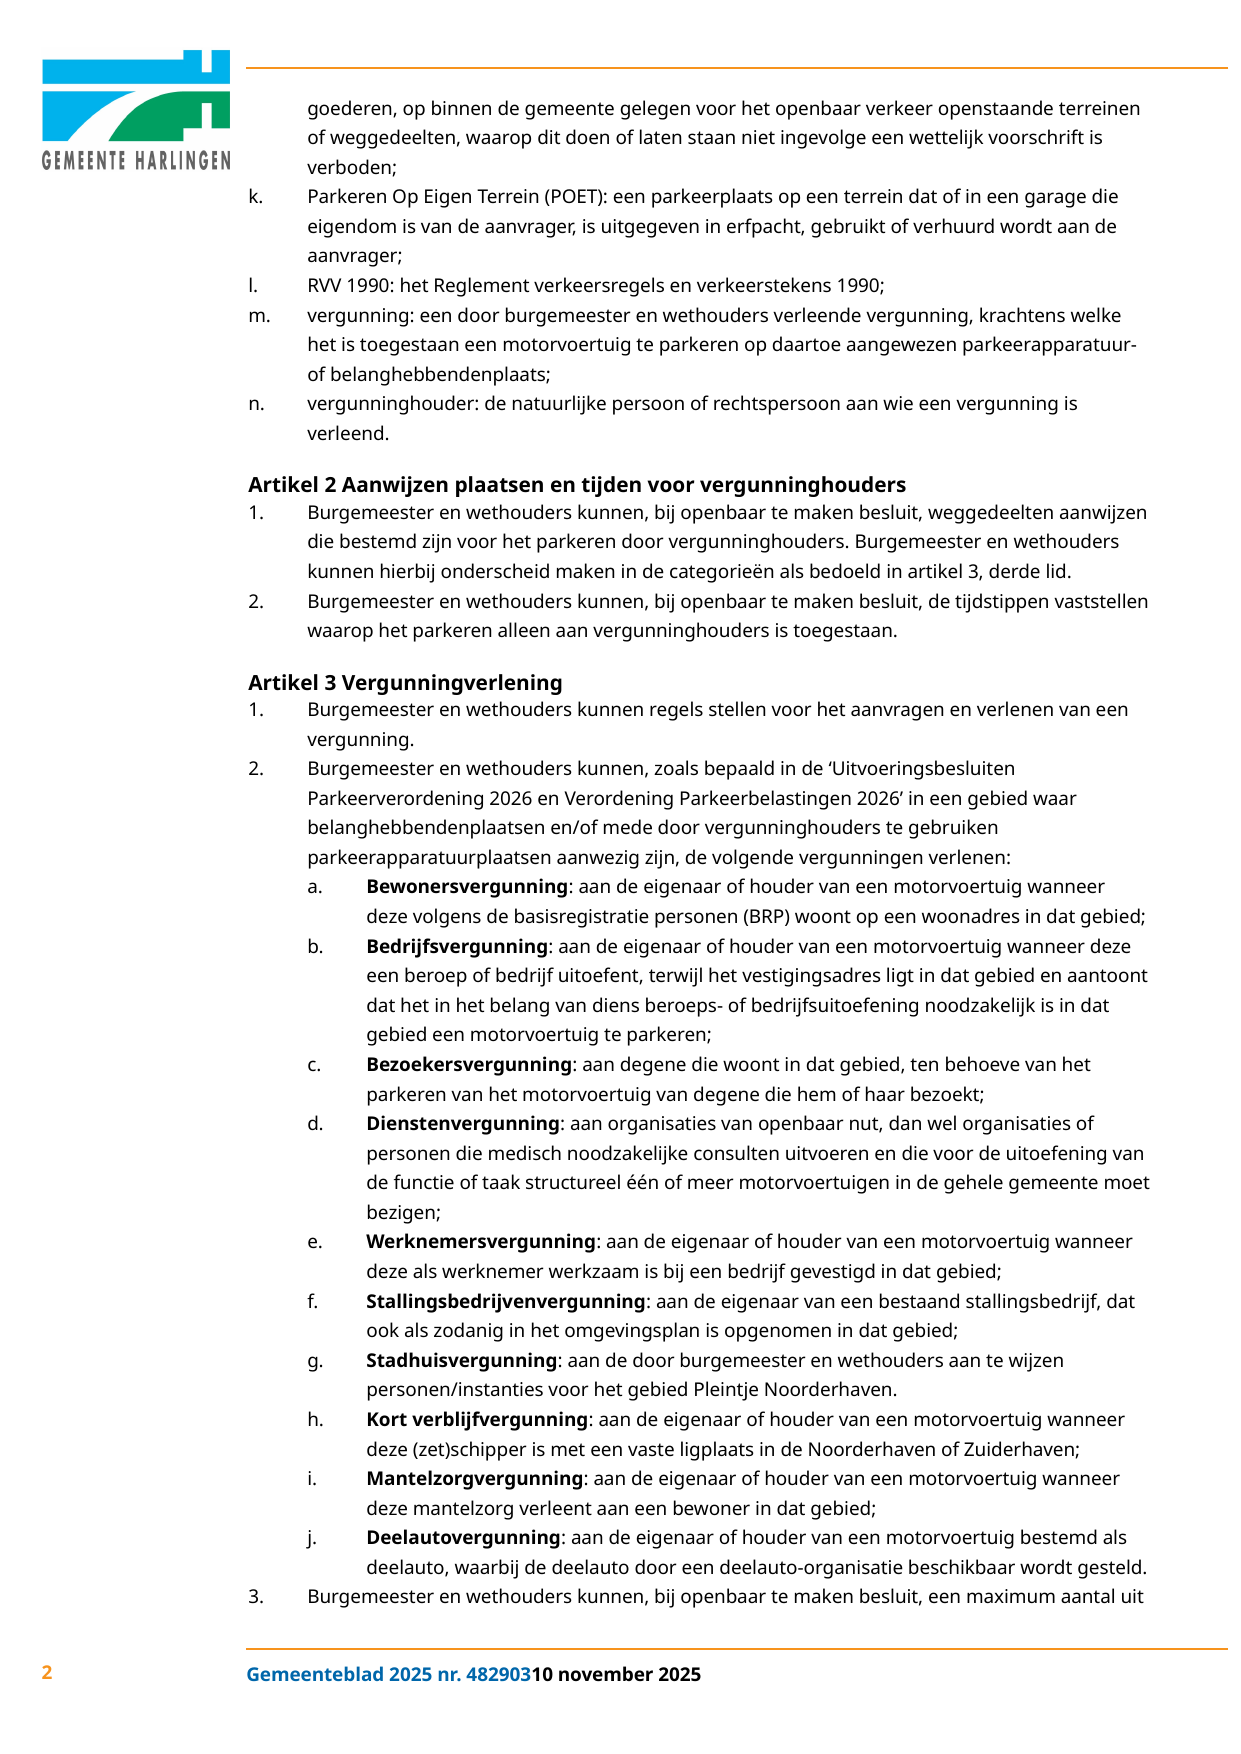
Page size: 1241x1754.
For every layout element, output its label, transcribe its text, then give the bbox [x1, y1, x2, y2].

text Artikel 2 Aanwijzen plaatsen en tijden voor vergunninghouders [248, 471, 1152, 499]
list Bewonersvergunning: aan de eigenaar of houder van een motorvoertuig wanneer deze volgens de basisregistratie personen (BRP) woont op een woonadres in dat gebied; [307, 874, 1152, 929]
list Werknemersvergunning: aan de eigenaar of houder van een motorvoertuig wanneer deze als werknemer werkzaam is bij een bedrijf gevestigd in dat gebied; [307, 1229, 1152, 1284]
list Burgemeester en wethouders kunnen regels stellen voor het aanvragen en verlenen van een vergunning. [248, 696, 1152, 752]
list Burgemeester en wethouders kunnen, zoals bepaald in de ‘Uitvoeringsbesluiten Parkeerverordening 2026 en Verordening Parkeerbelastingen 2026’ in een gebied waar belanghebbendenplaatsen en/of mede door vergunninghouders te gebruiken parkeerapparatuurplaatsen aanwezig zijn, de volgende vergunningen verlenen: [248, 755, 1152, 870]
list Dienstenvergunning: aan organisaties van openbaar nut, dan wel organisaties of personen die medisch noodzakelijke consulten uitvoeren en die voor de uitoefening van de functie of taak structureel één of meer motorvoertuigen in de gehele gemeente moet bezigen; [307, 1110, 1152, 1225]
list Stadhuisvergunning: aan de door burgemeester en wethouders aan te wijzen personen/instanties voor het gebied Pleintje Noorderhaven. [307, 1347, 1152, 1402]
list RVV 1990: het Reglement verkeersregels en verkeerstekens 1990; [248, 272, 1152, 298]
list Mantelzorgvergunning: aan de eigenaar of houder van een motorvoertuig wanneer deze mantelzorg verleent aan een bewoner in dat gebied; [307, 1465, 1152, 1521]
list Deelautovergunning: aan de eigenaar of houder van een motorvoertuig bestemd als deelauto, waarbij de deelauto door een deelauto-organisatie beschikbaar wordt gesteld. [307, 1524, 1152, 1580]
list vergunninghouder: de natuurlijke persoon of rechtspersoon aan wie een vergunning is verleend. [248, 391, 1152, 446]
list Bezoekersvergunning: aan degene die woont in dat gebied, ten behoeve van het parkeren van het motorvoertuig van degene die hem of haar bezoekt; [307, 1051, 1152, 1107]
list Bedrijfsvergunning: aan de eigenaar of houder van een motorvoertuig wanneer deze een beroep of bedrijf uitoefent, terwijl het vestigingsadres ligt in dat gebied en aantoont dat het in het belang van diens beroeps- of bedrijfsuitoefening noodzakelijk is in dat gebied een motorvoertuig te parkeren; [307, 933, 1152, 1047]
list Burgemeester en wethouders kunnen, bij openbaar te maken besluit, weggedeelten aanwijzen die bestemd zijn voor het parkeren door vergunninghouders. Burgemeester en wethouders kunnen hierbij onderscheid maken in de categorieën als bedoeld in artikel 3, derde lid. [248, 499, 1152, 584]
list Stallingsbedrijvenvergunning: aan de eigenaar van een bestaand stallingsbedrijf, dat ook als zodanig in het omgevingsplan is opgenomen in dat gebied; [307, 1288, 1152, 1343]
list Burgemeester en wethouders kunnen, bij openbaar te maken besluit, een maximum aantal uit [248, 1584, 1152, 1609]
list Parkeren Op Eigen Terrein (POET): een parkeerplaats op een terrein dat of in een garage die eigendom is van de aanvrager, is uitgegeven in erfpacht, gebruikt of verhuurd wordt aan de aanvrager; [248, 183, 1152, 268]
list vergunning: een door burgemeester en wethouders verleende vergunning, krachtens welke het is toegestaan een motorvoertuig te parkeren op daartoe aangewezen parkeerapparatuur- of belanghebbendenplaats; [248, 302, 1152, 387]
list Kort verblijfvergunning: aan de eigenaar of houder van een motorvoertuig wanneer deze (zet)schipper is met een vaste ligplaats in de Noorderhaven of Zuiderhaven; [307, 1406, 1152, 1462]
text Artikel 3 Vergunningverlening [248, 668, 1152, 696]
list Burgemeester en wethouders kunnen, bij openbaar te maken besluit, de tijdstippen vaststellen waarop het parkeren alleen aan vergunninghouders is toegestaan. [248, 588, 1152, 643]
list goederen, op binnen de gemeente gelegen voor het openbaar verkeer openstaande terreinen of weggedeelten, waarop dit doen of laten staan niet ingevolge een wettelijk voorschrift is verboden; [248, 95, 1152, 180]
picture [41, 47, 231, 172]
